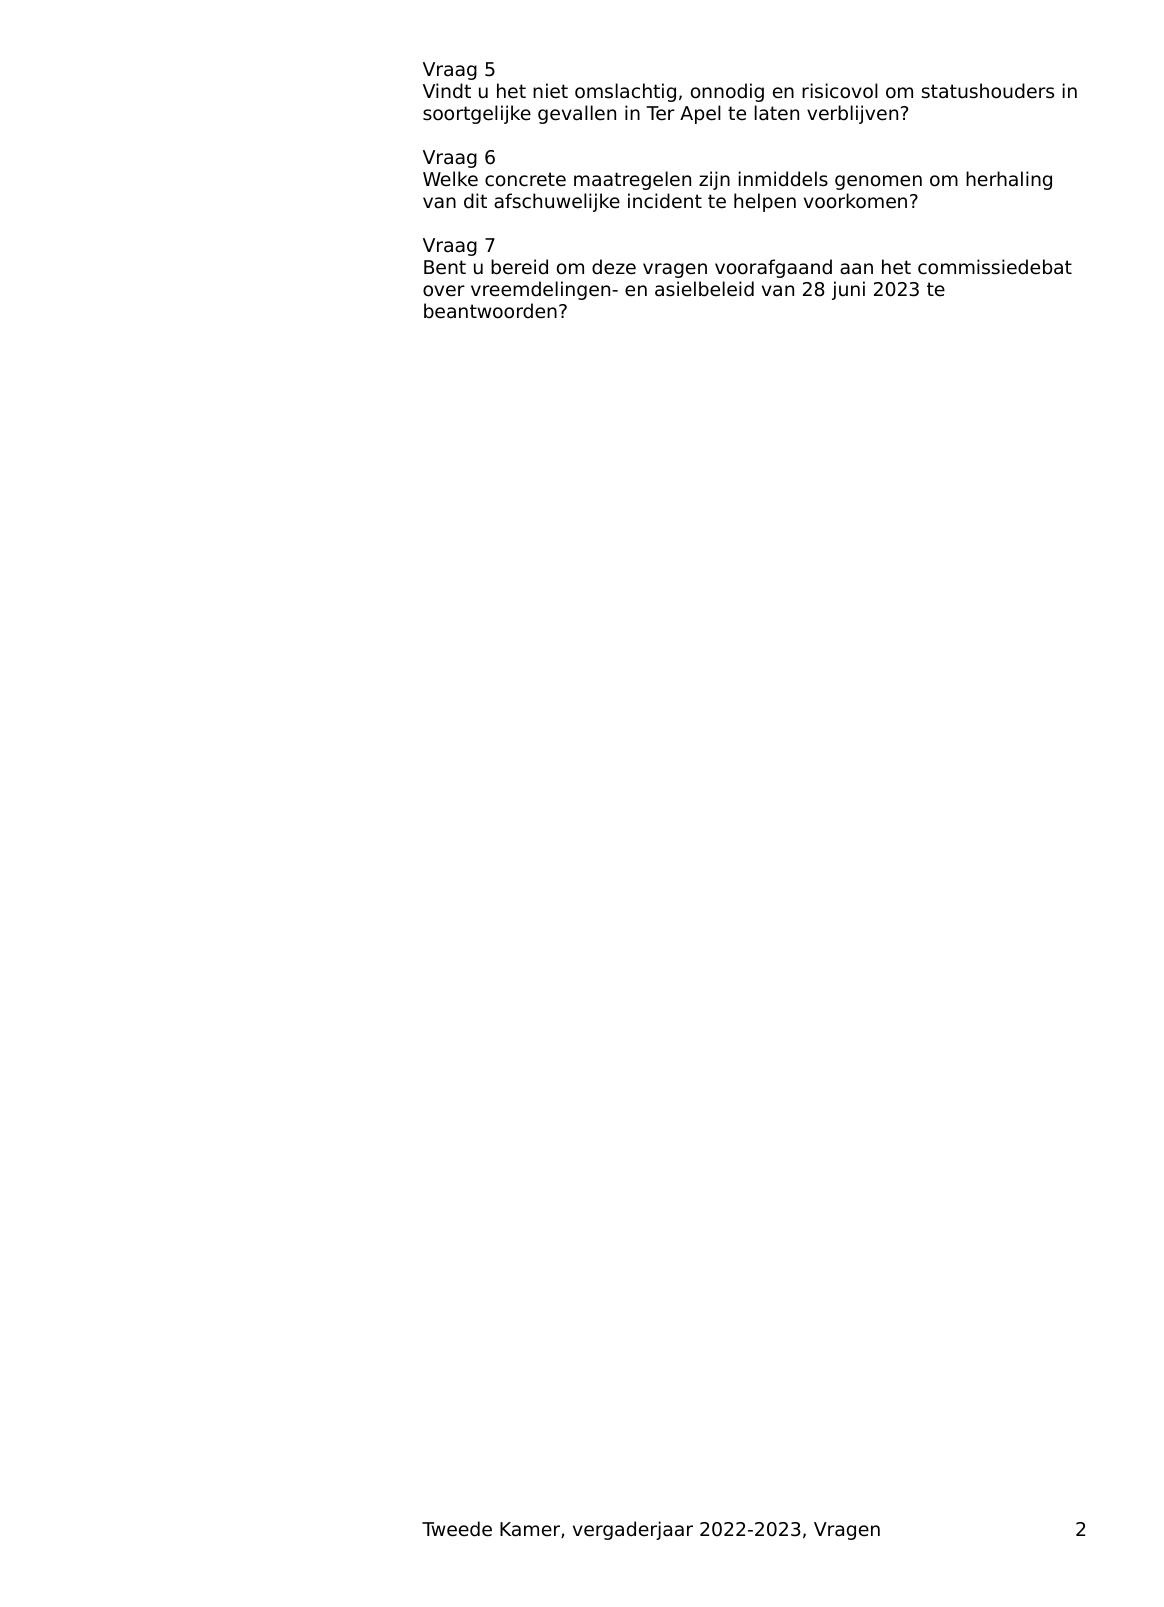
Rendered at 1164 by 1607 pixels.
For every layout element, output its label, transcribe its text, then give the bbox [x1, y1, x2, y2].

text Vraag 6 [422, 147, 1087, 169]
text Vindt u het niet omslachtig, onnodig en risicovol om statushouders in soortgelijke gevallen in Ter Apel te laten verblijven? [422, 81, 1087, 125]
text Vraag 7 [422, 235, 1087, 257]
text Vraag 5 [422, 59, 1087, 81]
text Bent u bereid om deze vragen voorafgaand aan het commissiedebat over vreemdelingen- en asielbeleid van 28 juni 2023 te beantwoorden? [422, 257, 1087, 323]
text Welke concrete maatregelen zijn inmiddels genomen om herhaling van dit afschuwelijke incident te helpen voorkomen? [422, 169, 1087, 213]
